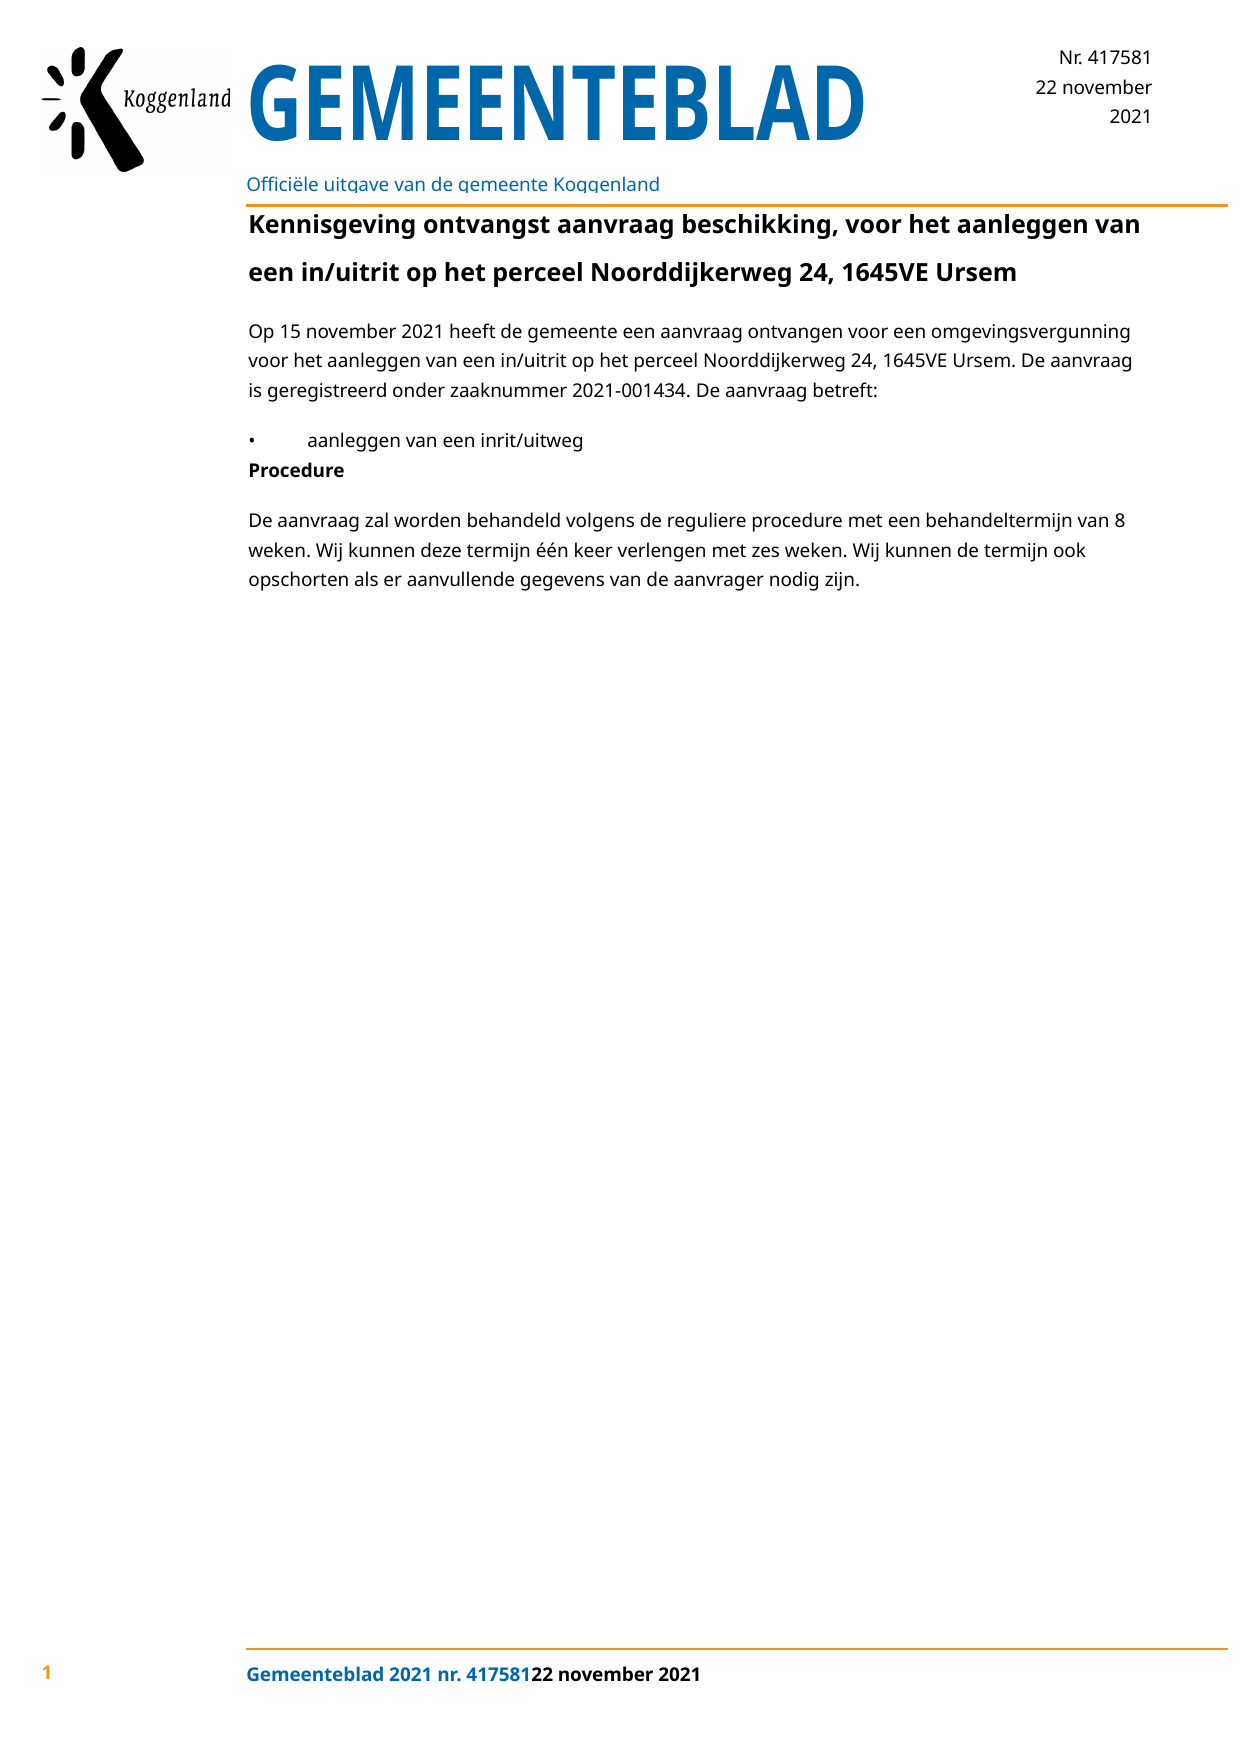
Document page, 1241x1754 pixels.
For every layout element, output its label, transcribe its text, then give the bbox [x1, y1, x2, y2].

list aanleggen van een inrit/uitweg [248, 427, 1152, 453]
text Op 15 november 2021 heeft de gemeente een aanvraag ontvangen voor een omgevingsvergunning voor het aanleggen van een in/uitrit op het perceel Noorddijkerweg 24, 1645VE Ursem. De aanvraag is geregistreerd onder zaaknummer 2021-001434. De aanvraag betreft: [248, 318, 1152, 403]
text Kennisgeving ontvangst aanvraag beschikking, voor het aanleggen van een in/uitrit op het perceel Noorddijkerweg 24, 1645VE Ursem [248, 207, 1152, 288]
text De aanvraag zal worden behandeld volgens de reguliere procedure met een behandeltermijn van 8 weken. Wij kunnen deze termijn één keer verlengen met zes weken. Wij kunnen de termijn ook opschorten als er aanvullende gegevens van de aanvrager nodig zijn. [248, 507, 1152, 592]
text Procedure [248, 457, 1152, 483]
picture [41, 47, 231, 172]
